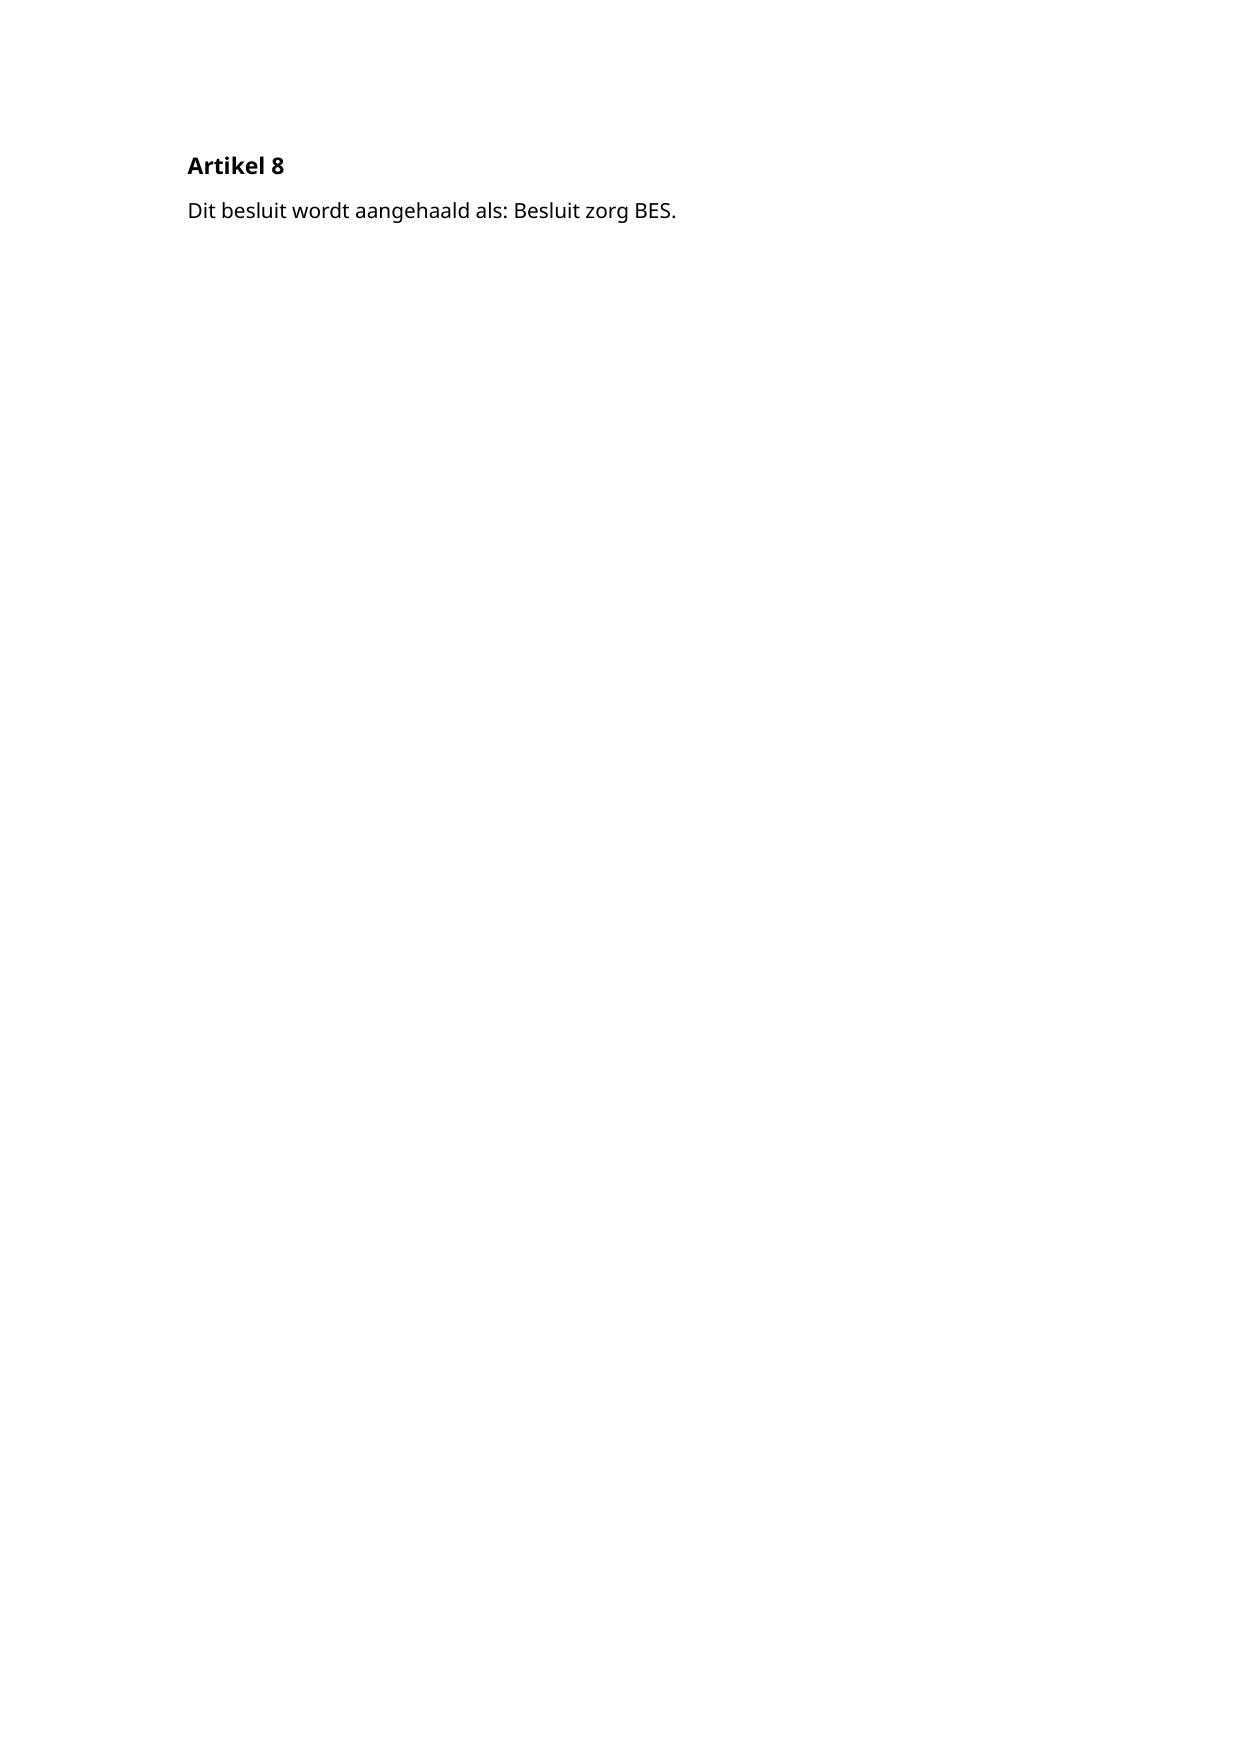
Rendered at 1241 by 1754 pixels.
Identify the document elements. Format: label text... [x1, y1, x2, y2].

text Dit besluit wordt aangehaald als: Besluit zorg BES. [187, 196, 1053, 225]
subtitle Artikel 8 [187, 150, 1053, 181]
